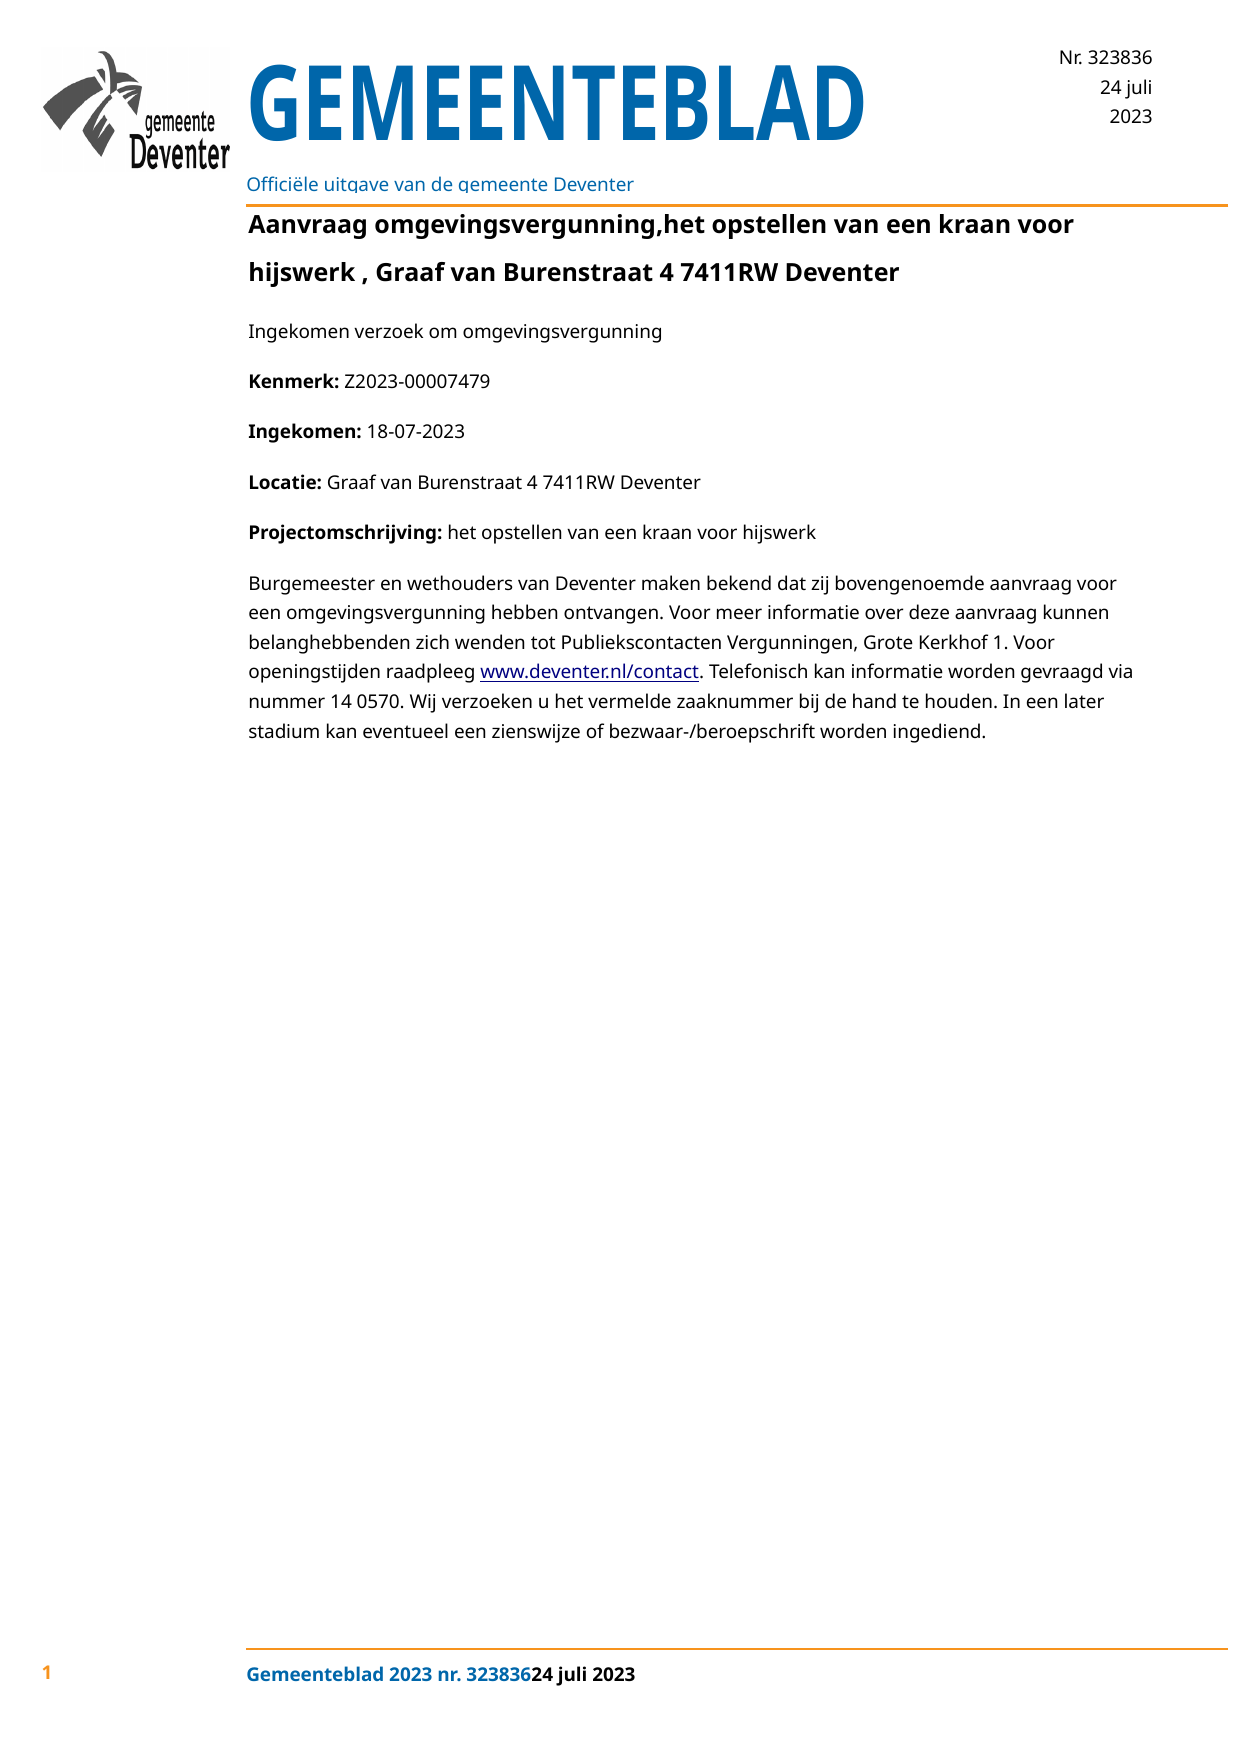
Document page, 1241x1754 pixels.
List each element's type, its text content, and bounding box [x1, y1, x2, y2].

picture [41, 47, 231, 172]
text Burgemeester en wethouders van Deventer maken bekend dat zij bovengenoemde aanvraag voor een omgevingsvergunning hebben ontvangen. Voor meer informatie over deze aanvraag kunnen belanghebbenden zich wenden tot Publiekscontacten Vergunningen, Grote Kerkhof 1. Voor openingstijden raadpleeg www.deventer.nl/contact. Telefonisch kan informatie worden gevraagd via nummer 14 0570. Wij verzoeken u het vermelde zaaknummer bij de hand te houden. In een later stadium kan eventueel een zienswijze of bezwaar-/beroepschrift worden ingediend. [248, 570, 1152, 744]
text Ingekomen: 18-07-2023 [248, 419, 1152, 444]
text Aanvraag omgevingsvergunning,het opstellen van een kraan voor hijswerk , Graaf van Burenstraat 4 7411RW Deventer [248, 207, 1152, 288]
text Ingekomen verzoek om omgevingsvergunning [248, 318, 1152, 344]
text Projectomschrijving: het opstellen van een kraan voor hijswerk [248, 519, 1152, 545]
text Locatie: Graaf van Burenstraat 4 7411RW Deventer [248, 469, 1152, 495]
text Kenmerk: Z2023-00007479 [248, 368, 1152, 394]
